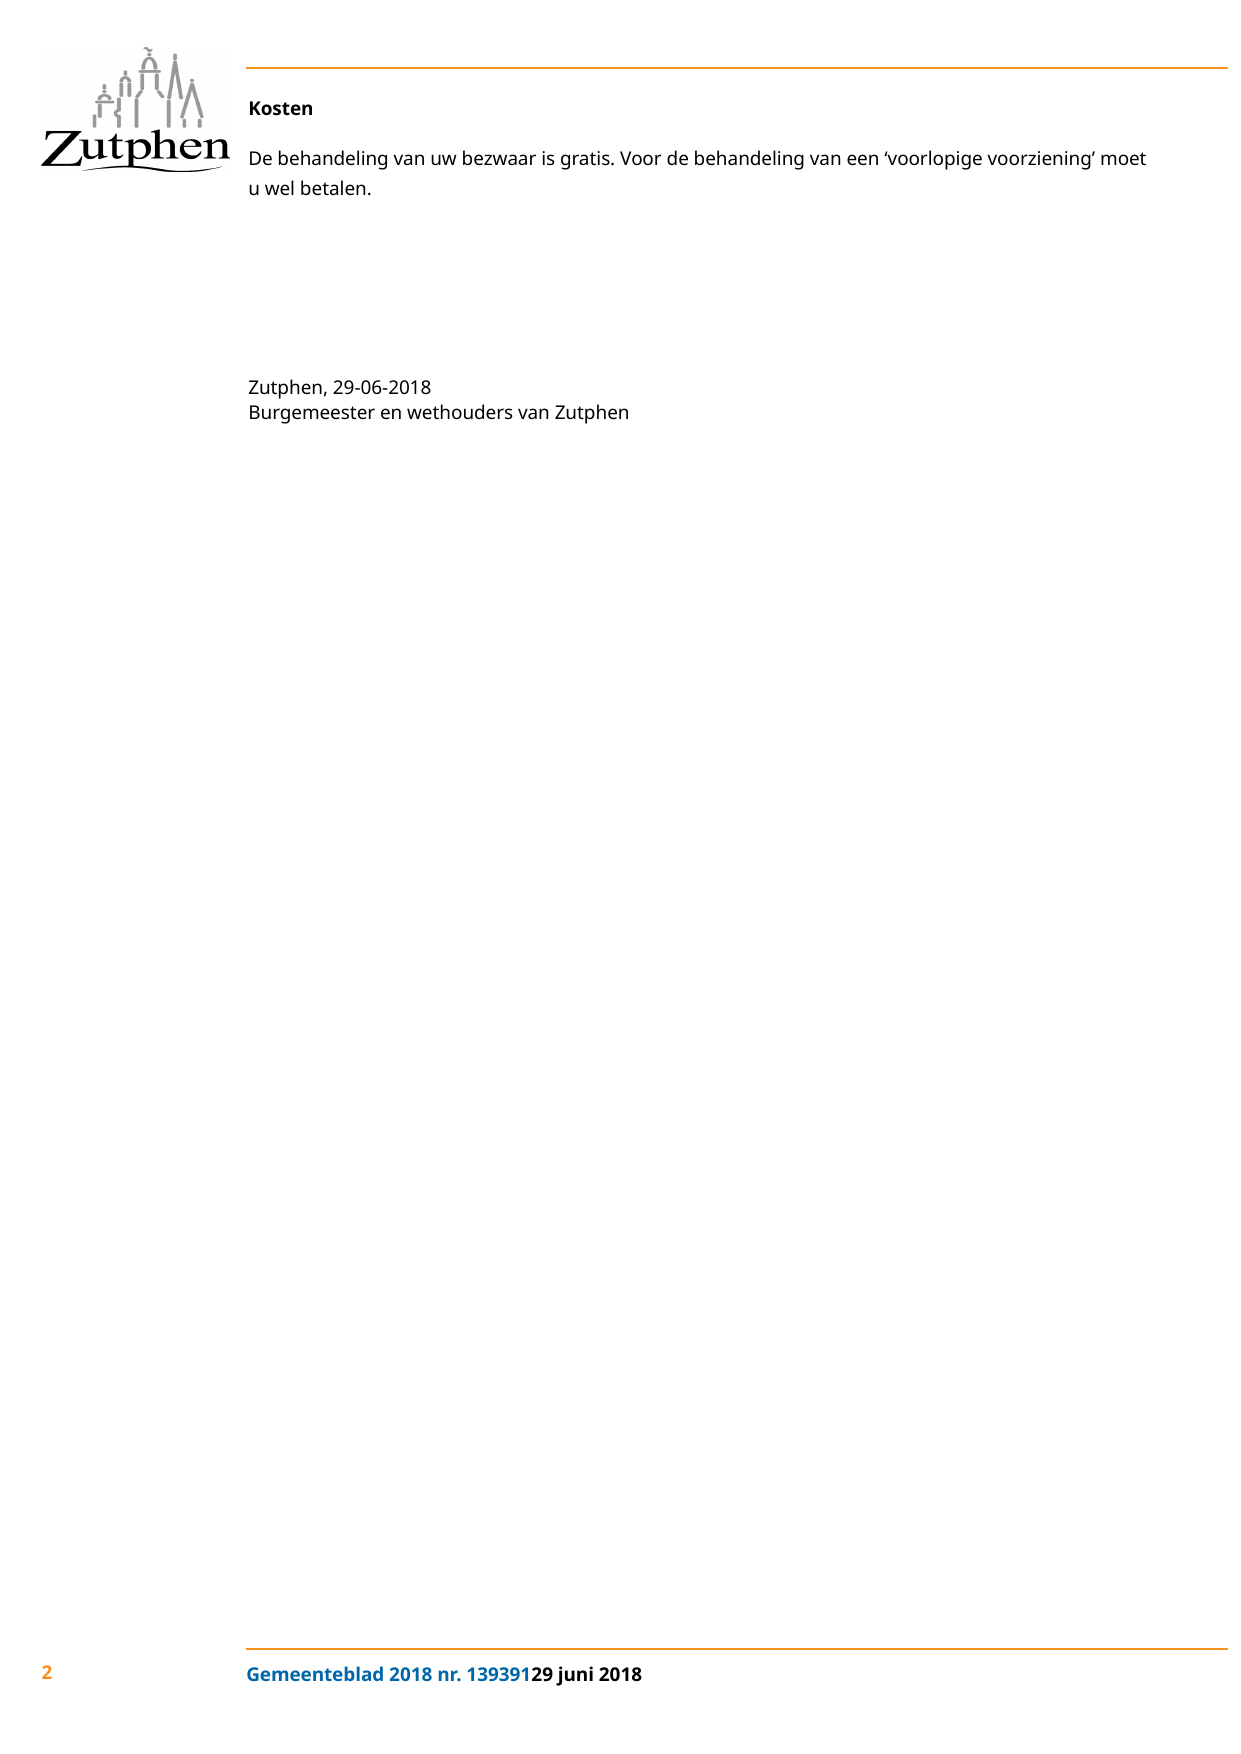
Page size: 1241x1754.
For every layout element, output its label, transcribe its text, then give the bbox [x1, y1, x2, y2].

picture [41, 47, 231, 172]
text De behandeling van uw bezwaar is gratis. Voor de behandeling van een ‘voorlopige voorziening’ moet u wel betalen. [248, 145, 1152, 201]
text Zutphen, 29-06-2018 [248, 374, 1152, 399]
text Kosten [248, 95, 1152, 121]
text Burgemeester en wethouders van Zutphen [248, 399, 1152, 425]
